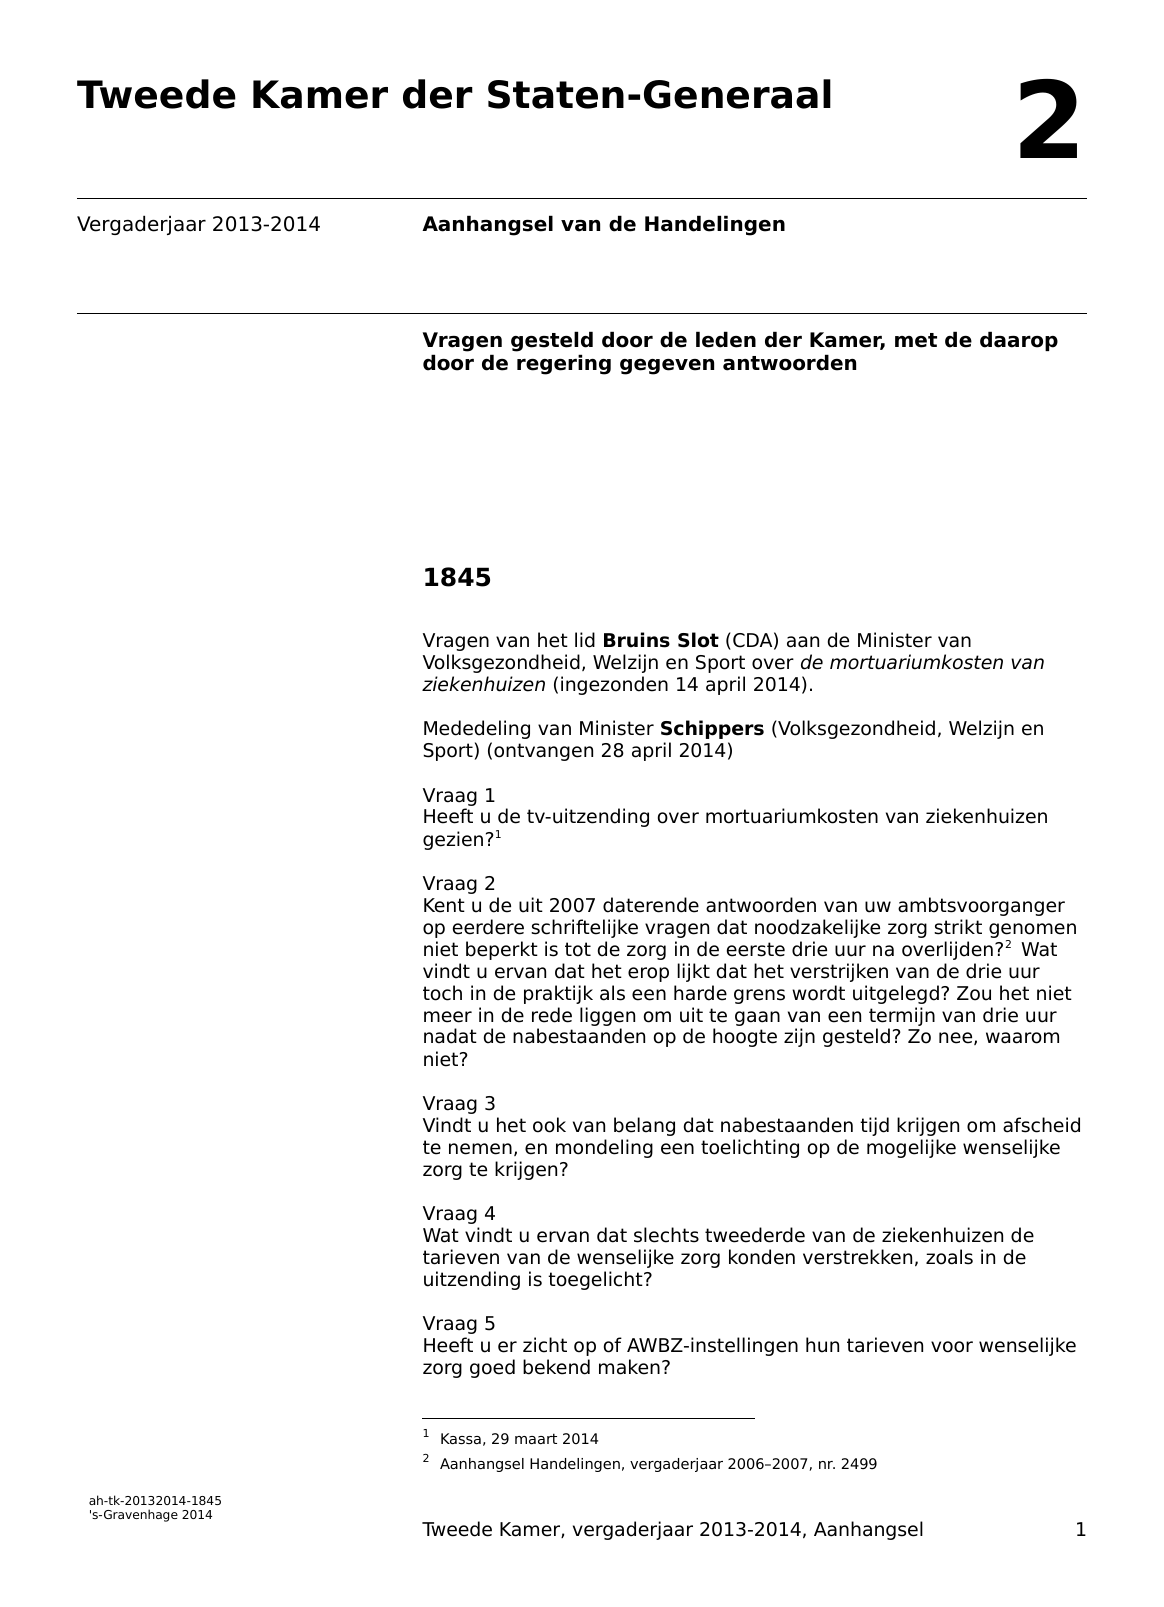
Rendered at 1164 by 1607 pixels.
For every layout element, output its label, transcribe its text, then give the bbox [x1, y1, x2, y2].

table_cell Vergaderjaar 2013-2014 [77, 199, 422, 313]
text Vraag 4 [422, 1203, 1087, 1225]
text ah-tk-20132014-1845 [88, 1494, 323, 1508]
text Vraag 5 [422, 1313, 1087, 1335]
text Mededeling van Minister Schippers (Volksgezondheid, Welzijn en Sport) (ontvangen 28 april 2014) [422, 718, 1087, 762]
text 1845 [422, 563, 1087, 592]
text Wat vindt u ervan dat slechts tweederde van de ziekenhuizen de tarieven van de wenselijke zorg konden verstrekken, zoals in de uitzending is toegelicht? [422, 1225, 1087, 1291]
text 's-Gravenhage 2014 [88, 1508, 323, 1522]
text Vraag 1 [422, 784, 1087, 806]
text Kassa, 29 maart 2014 [422, 1427, 1087, 1449]
table_cell Aanhangsel van de Handelingen [422, 199, 1087, 313]
text Aanhangsel Handelingen, vergaderjaar 2006–2007, nr. 2499 [422, 1452, 1087, 1474]
text Kent u de uit 2007 daterende antwoorden van uw ambtsvoorganger op eerdere schriftelijke vragen dat noodzakelijke zorg strikt genomen niet beperkt is tot de zorg in de eerste drie uur na overlijden? Wat vindt u ervan dat het erop lijkt dat het verstrijken van de drie uur toch in de praktijk als een harde grens wordt uitgelegd? Zou het niet meer in de rede liggen om uit te gaan van een termijn van drie uur nadat de nabestaanden op de hoogte zijn gesteld? Zo nee, waarom niet? [422, 894, 1087, 1070]
table_header 2 [886, 59, 1087, 198]
table_cell Vragen gesteld door de leden der Kamer, met de daarop door de regering gegeven antwoorden [422, 314, 1087, 375]
text Vragen van het lid Bruins Slot (CDA) aan de Minister van Volksgezondheid, Welzijn en Sport over de mortuariumkosten van ziekenhuizen (ingezonden 14 april 2014). [422, 630, 1087, 696]
text Vraag 3 [422, 1093, 1087, 1114]
text Heeft u de tv-uitzending over mortuariumkosten van ziekenhuizen gezien? [422, 806, 1087, 850]
text Vindt u het ook van belang dat nabestaanden tijd krijgen om afscheid te nemen, en mondeling een toelichting op de mogelijke wenselijke zorg te krijgen? [422, 1114, 1087, 1181]
table_cell [77, 314, 422, 375]
table_header Tweede Kamer der Staten-Generaal [77, 59, 886, 198]
text Vraag 2 [422, 873, 1087, 894]
text Heeft u er zicht op of AWBZ-instellingen hun tarieven voor wenselijke zorg goed bekend maken? [422, 1335, 1087, 1379]
